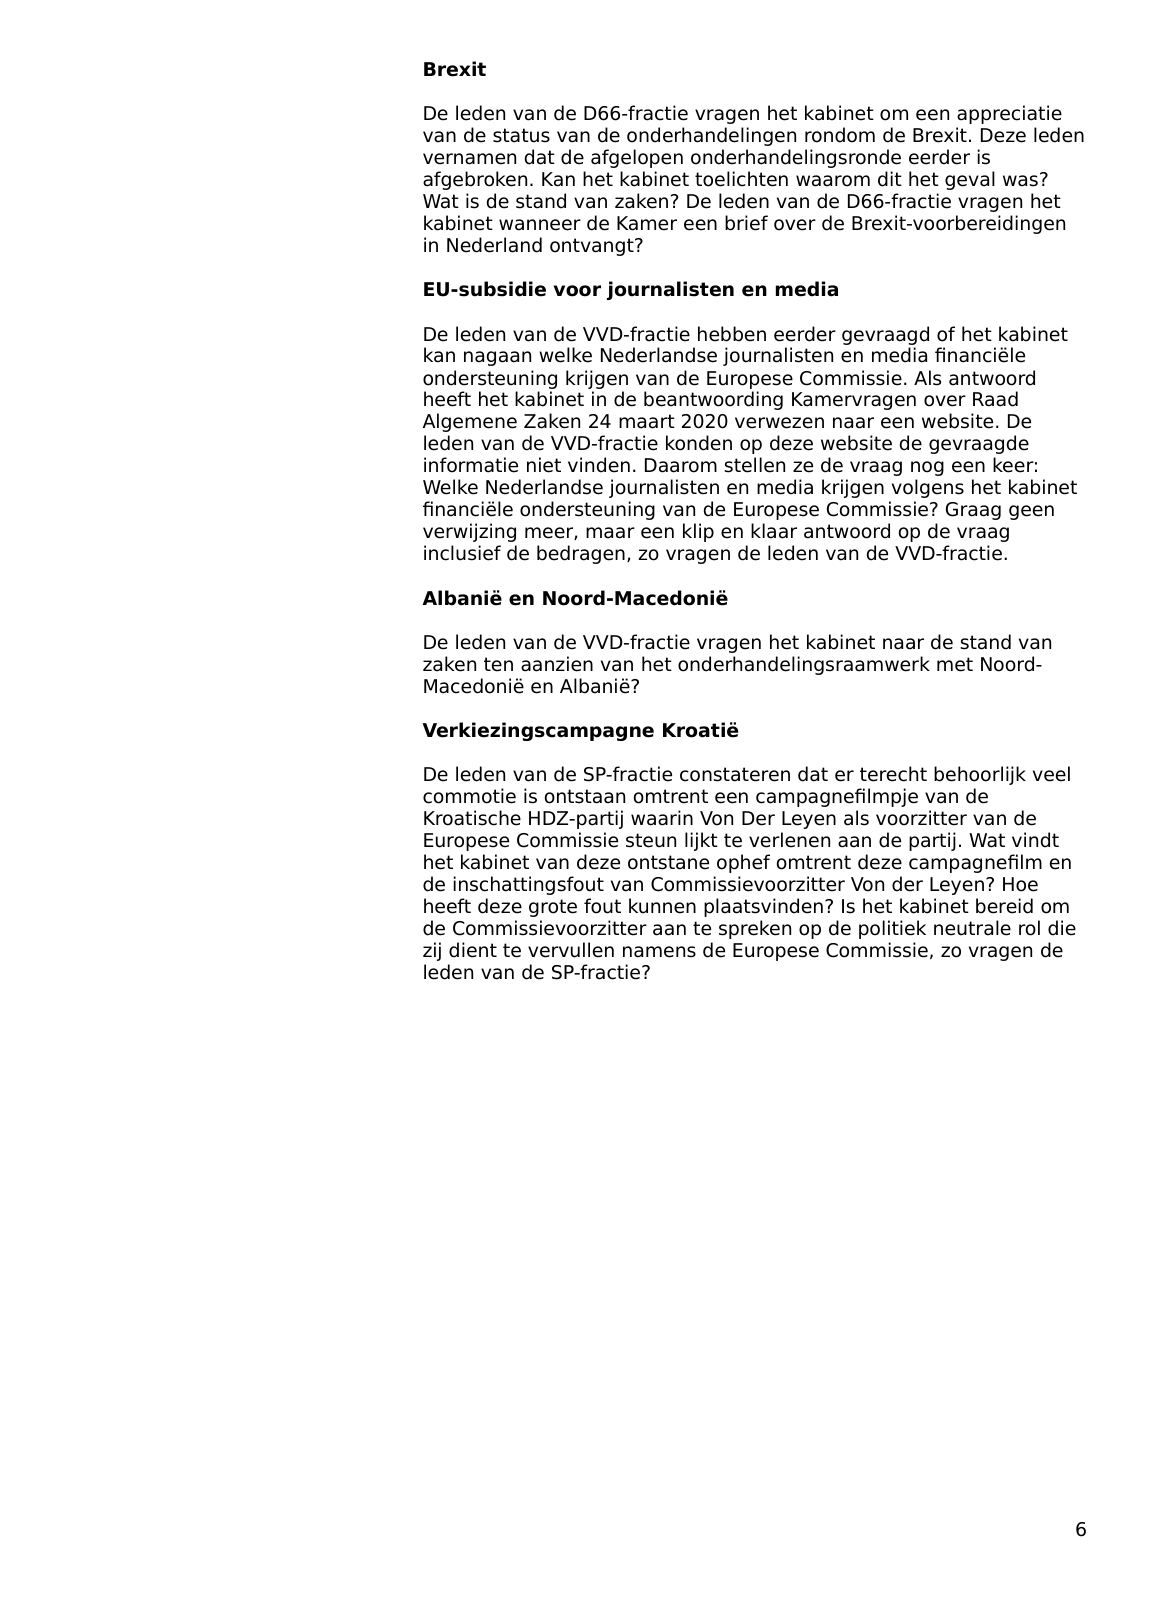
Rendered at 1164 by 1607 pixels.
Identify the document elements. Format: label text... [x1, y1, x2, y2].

subtitle Verkiezingscampagne Kroatië [422, 720, 1087, 742]
text De leden van de VVD-fractie vragen het kabinet naar de stand van zaken ten aanzien van het onderhandelingsraamwerk met Noord-Macedonië en Albanië? [422, 632, 1087, 697]
subtitle Albanië en Noord-Macedonië [422, 587, 1087, 609]
subtitle EU-subsidie voor journalisten en media [422, 279, 1087, 301]
text De leden van de SP-fractie constateren dat er terecht behoorlijk veel commotie is ontstaan omtrent een campagnefilmpje van de Kroatische HDZ-partij waarin Von Der Leyen als voorzitter van de Europese Commissie steun lijkt te verlenen aan de partij. Wat vindt het kabinet van deze ontstane ophef omtrent deze campagnefilm en de inschattingsfout van Commissievoorzitter Von der Leyen? Hoe heeft deze grote fout kunnen plaatsvinden? Is het kabinet bereid om de Commissievoorzitter aan te spreken op de politiek neutrale rol die zij dient te vervullen namens de Europese Commissie, zo vragen de leden van de SP-fractie? [422, 764, 1087, 984]
text De leden van de D66-fractie vragen het kabinet om een appreciatie van de status van de onderhandelingen rondom de Brexit. Deze leden vernamen dat de afgelopen onderhandelingsronde eerder is afgebroken. Kan het kabinet toelichten waarom dit het geval was? Wat is de stand van zaken? De leden van de D66-fractie vragen het kabinet wanneer de Kamer een brief over de Brexit-voorbereidingen in Nederland ontvangt? [422, 103, 1087, 257]
subtitle Brexit [422, 59, 1087, 81]
text De leden van de VVD-fractie hebben eerder gevraagd of het kabinet kan nagaan welke Nederlandse journalisten en media financiële ondersteuning krijgen van de Europese Commissie. Als antwoord heeft het kabinet in de beantwoording Kamervragen over Raad Algemene Zaken 24 maart 2020 verwezen naar een website. De leden van de VVD-fractie konden op deze website de gevraagde informatie niet vinden. Daarom stellen ze de vraag nog een keer: Welke Nederlandse journalisten en media krijgen volgens het kabinet financiële ondersteuning van de Europese Commissie? Graag geen verwijzing meer, maar een klip en klaar antwoord op de vraag inclusief de bedragen, zo vragen de leden van de VVD-fractie. [422, 323, 1087, 565]
